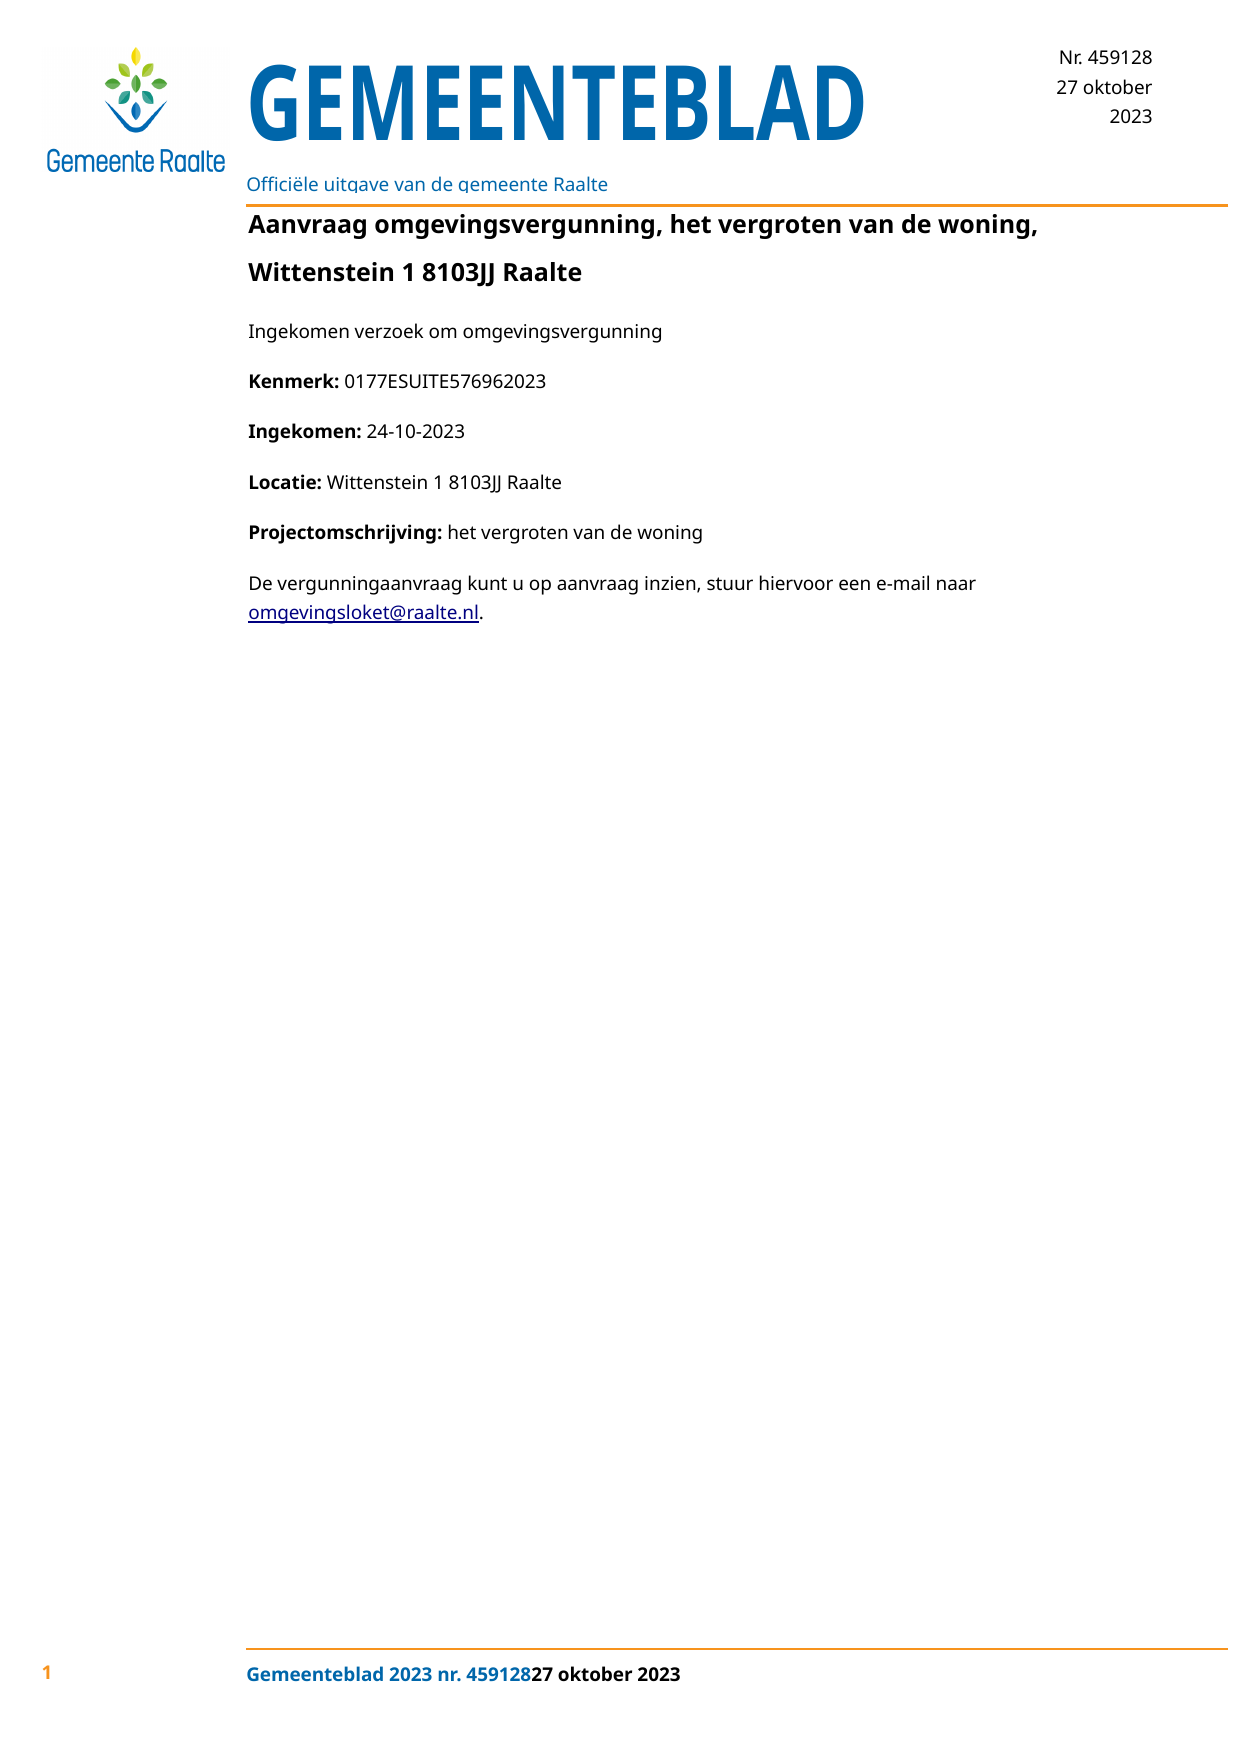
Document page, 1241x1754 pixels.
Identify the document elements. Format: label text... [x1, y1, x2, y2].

text Locatie: Wittenstein 1 8103JJ Raalte [248, 469, 1152, 495]
picture [41, 47, 231, 172]
text Ingekomen: 24-10-2023 [248, 419, 1152, 444]
text Projectomschrijving: het vergroten van de woning [248, 519, 1152, 545]
text De vergunningaanvraag kunt u op aanvraag inzien, stuur hiervoor een e-mail naar omgevingsloket@raalte.nl. [248, 570, 1152, 625]
text Ingekomen verzoek om omgevingsvergunning [248, 318, 1152, 344]
text Kenmerk: 0177ESUITE576962023 [248, 368, 1152, 394]
text Aanvraag omgevingsvergunning, het vergroten van de woning, Wittenstein 1 8103JJ Raalte [248, 207, 1152, 288]
